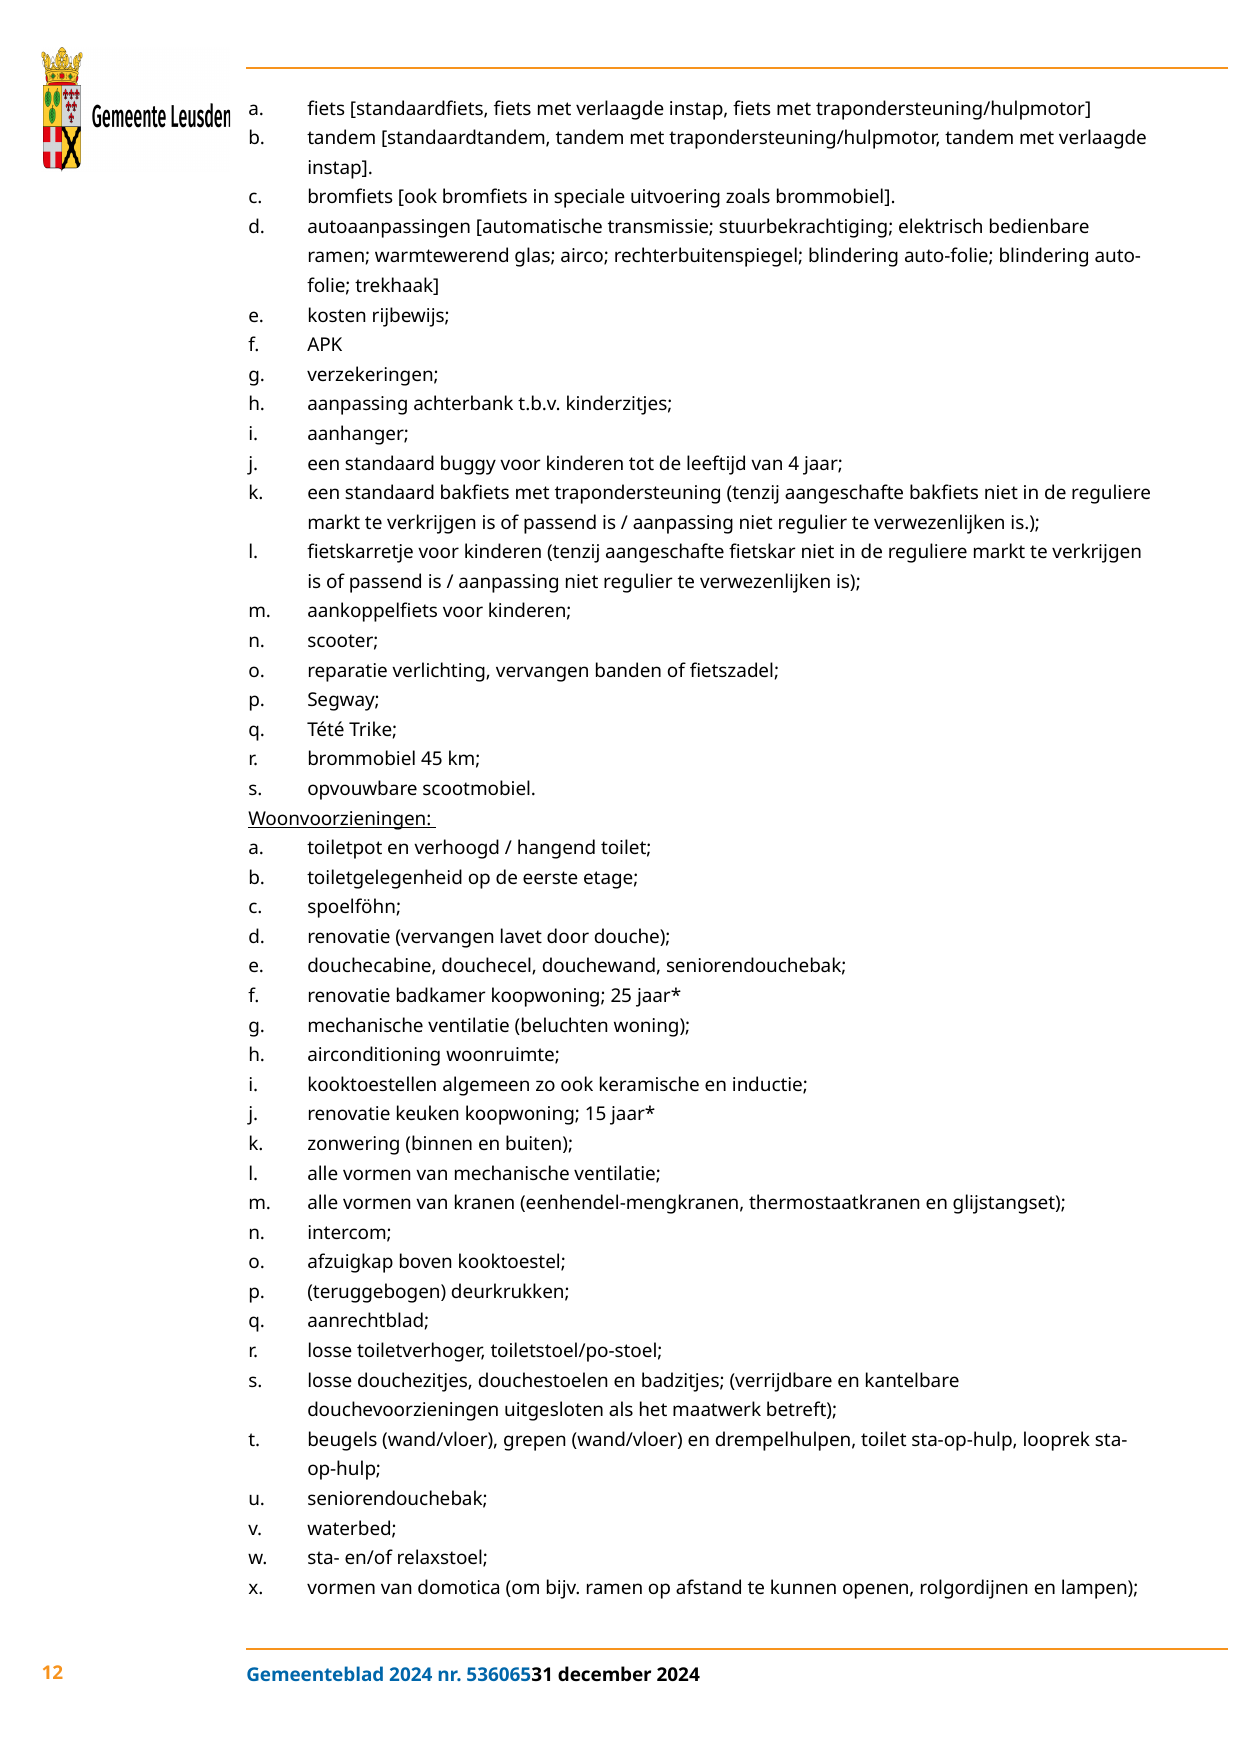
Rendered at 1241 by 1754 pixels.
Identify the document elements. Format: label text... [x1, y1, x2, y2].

list opvouwbare scootmobiel. [248, 775, 1152, 801]
list waterbed; [248, 1515, 1152, 1541]
list toiletpot en verhoogd / hangend toilet; [248, 834, 1152, 860]
list aanhanger; [248, 420, 1152, 446]
list een standaard bakfiets met trapondersteuning (tenzij aangeschafte bakfiets niet in de reguliere markt te verkrijgen is of passend is / aanpassing niet regulier te verwezenlijken is.); [248, 479, 1152, 535]
list kosten rijbewijs; [248, 302, 1152, 328]
list losse toiletverhoger, toiletstoel/po-stoel; [248, 1337, 1152, 1363]
list mechanische ventilatie (beluchten woning); [248, 1012, 1152, 1038]
picture [41, 47, 231, 172]
list vormen van domotica (om bijv. ramen op afstand te kunnen openen, rolgordijnen en lampen); [248, 1574, 1152, 1600]
list APK [248, 331, 1152, 357]
list Segway; [248, 686, 1152, 712]
list brommobiel 45 km; [248, 746, 1152, 771]
list beugels (wand/vloer), grepen (wand/vloer) en drempelhulpen, toilet sta-op-hulp, looprek sta-op-hulp; [248, 1426, 1152, 1481]
list douchecabine, douchecel, douchewand, seniorendouchebak; [248, 953, 1152, 978]
list aanpassing achterbank t.b.v. kinderzitjes; [248, 391, 1152, 416]
list losse douchezitjes, douchestoelen en badzitjes; (verrijdbare en kantelbare douchevoorzieningen uitgesloten als het maatwerk betreft); [248, 1367, 1152, 1422]
list alle vormen van kranen (eenhendel-mengkranen, thermostaatkranen en glijstangset); [248, 1189, 1152, 1215]
list toiletgelegenheid op de eerste etage; [248, 864, 1152, 890]
list fietskarretje voor kinderen (tenzij aangeschafte fietskar niet in de reguliere markt te verkrijgen is of passend is / aanpassing niet regulier te verwezenlijken is); [248, 538, 1152, 594]
list tandem [standaardtandem, tandem met trapondersteuning/hulpmotor, tandem met verlaagde instap]. [248, 124, 1152, 180]
list afzuigkap boven kooktoestel; [248, 1248, 1152, 1274]
list aanrechtblad; [248, 1308, 1152, 1333]
list verzekeringen; [248, 361, 1152, 387]
list zonwering (binnen en buiten); [248, 1130, 1152, 1156]
list fiets [standaardfiets, fiets met verlaagde instap, fiets met trapondersteuning/hulpmotor] [248, 95, 1152, 121]
list autoaanpassingen [automatische transmissie; stuurbekrachtiging; elektrisch bedienbare ramen; warmtewerend glas; airco; rechterbuitenspiegel; blindering auto-folie; blindering auto-folie; trekhaak] [248, 213, 1152, 298]
list een standaard buggy voor kinderen tot de leeftijd van 4 jaar; [248, 450, 1152, 476]
list alle vormen van mechanische ventilatie; [248, 1160, 1152, 1186]
list renovatie badkamer koopwoning; 25 jaar* [248, 982, 1152, 1008]
list kooktoestellen algemeen zo ook keramische en inductie; [248, 1071, 1152, 1097]
list spoelföhn; [248, 893, 1152, 919]
list scooter; [248, 627, 1152, 653]
text Woonvoorzieningen: [248, 805, 1152, 831]
list airconditioning woonruimte; [248, 1041, 1152, 1067]
list Tété Trike; [248, 716, 1152, 742]
list renovatie (vervangen lavet door douche); [248, 923, 1152, 949]
list bromfiets [ook bromfiets in speciale uitvoering zoals brommobiel]. [248, 183, 1152, 209]
list aankoppelfiets voor kinderen; [248, 598, 1152, 623]
list (teruggebogen) deurkrukken; [248, 1278, 1152, 1304]
list renovatie keuken koopwoning; 15 jaar* [248, 1101, 1152, 1126]
list seniorendouchebak; [248, 1485, 1152, 1511]
list sta- en/of relaxstoel; [248, 1544, 1152, 1570]
list reparatie verlichting, vervangen banden of fietszadel; [248, 657, 1152, 683]
list intercom; [248, 1219, 1152, 1245]
